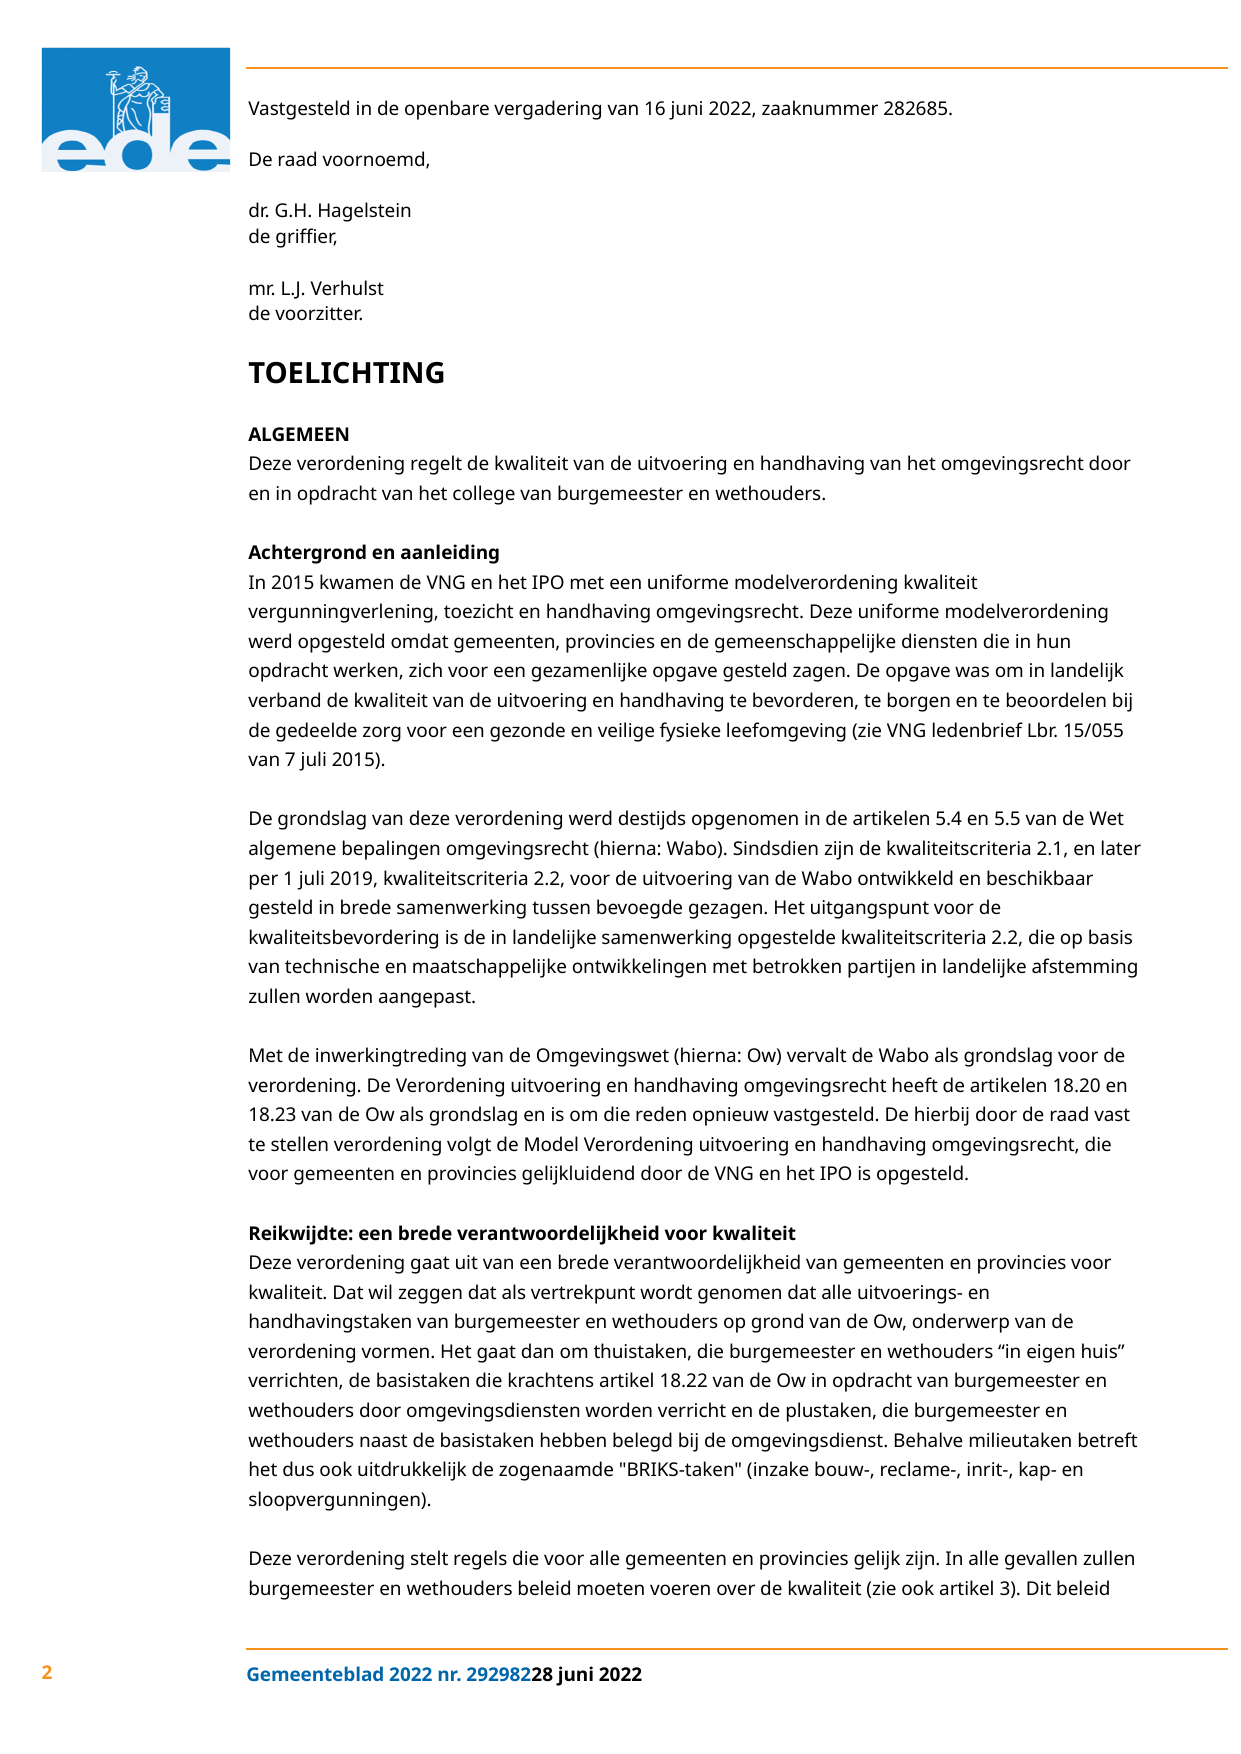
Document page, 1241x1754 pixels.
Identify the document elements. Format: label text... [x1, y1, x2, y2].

text Deze verordening stelt regels die voor alle gemeenten en provincies gelijk zijn. In alle gevallen zullen burgemeester en wethouders beleid moeten voeren over de kwaliteit (zie ook artikel 3). Dit beleid [248, 1545, 1152, 1600]
text Deze verordening gaat uit van een brede verantwoordelijkheid van gemeenten en provincies voor kwaliteit. Dat wil zeggen dat als vertrekpunt wordt genomen dat alle uitvoerings- en handhavingstaken van burgemeester en wethouders op grond van de Ow, onderwerp van de verordening vormen. Het gaat dan om thuistaken, die burgemeester en wethouders “in eigen huis” verrichten, de basistaken die krachtens artikel 18.22 van de Ow in opdracht van burgemeester en wethouders door omgevingsdiensten worden verricht en de plustaken, die burgemeester en wethouders naast de basistaken hebben belegd bij de omgevingsdienst. Behalve milieutaken betreft het dus ook uitdrukkelijk de zogenaamde "BRIKS-taken" (inzake bouw-, reclame-, inrit-, kap- en sloopvergunningen). [248, 1249, 1152, 1512]
text De raad voornoemd, [248, 146, 1152, 172]
text ALGEMEEN [248, 421, 1152, 447]
text Deze verordening regelt de kwaliteit van de uitvoering en handhaving van het omgevingsrecht door en in opdracht van het college van burgemeester en wethouders. [248, 451, 1152, 506]
text de voorzitter. [248, 301, 1152, 326]
text mr. L.J. Verhulst [248, 275, 1152, 301]
text de griffier, [248, 223, 1152, 249]
text Achtergrond en aanleiding [248, 539, 1152, 565]
picture [41, 47, 231, 172]
text dr. G.H. Hagelstein [248, 198, 1152, 223]
text De grondslag van deze verordening werd destijds opgenomen in de artikelen 5.4 en 5.5 van de Wet algemene bepalingen omgevingsrecht (hierna: Wabo). Sindsdien zijn de kwaliteitscriteria 2.1, en later per 1 juli 2019, kwaliteitscriteria 2.2, voor de uitvoering van de Wabo ontwikkeld en beschikbaar gesteld in brede samenwerking tussen bevoegde gezagen. Het uitgangspunt voor de kwaliteitsbevordering is de in landelijke samenwerking opgestelde kwaliteitscriteria 2.2, die op basis van technische en maatschappelijke ontwikkelingen met betrokken partijen in landelijke afstemming zullen worden aangepast. [248, 806, 1152, 1009]
text Vastgesteld in de openbare vergadering van 16 juni 2022, zaaknummer 282685. [248, 95, 1152, 121]
text Reikwijdte: een brede verantwoordelijkheid voor kwaliteit [248, 1220, 1152, 1245]
text Met de inwerkingtreding van de Omgevingswet (hierna: Ow) vervalt de Wabo als grondslag voor de verordening. De Verordening uitvoering en handhaving omgevingsrecht heeft de artikelen 18.20 en 18.23 van de Ow als grondslag en is om die reden opnieuw vastgesteld. De hierbij door de raad vast te stellen verordening volgt de Model Verordening uitvoering en handhaving omgevingsrecht, die voor gemeenten en provincies gelijkluidend door de VNG en het IPO is opgesteld. [248, 1042, 1152, 1186]
text In 2015 kwamen de VNG en het IPO met een uniforme modelverordening kwaliteit vergunningverlening, toezicht en handhaving omgevingsrecht. Deze uniforme modelverordening werd opgesteld omdat gemeenten, provincies en de gemeenschappelijke diensten die in hun opdracht werken, zich voor een gezamenlijke opgave gesteld zagen. De opgave was om in landelijk verband de kwaliteit van de uitvoering en handhaving te bevorderen, te borgen en te beoordelen bij de gedeelde zorg voor een gezonde en veilige fysieke leefomgeving (zie VNG ledenbrief Lbr. 15/055 van 7 juli 2015). [248, 569, 1152, 772]
text TOELICHTING [248, 352, 1152, 392]
